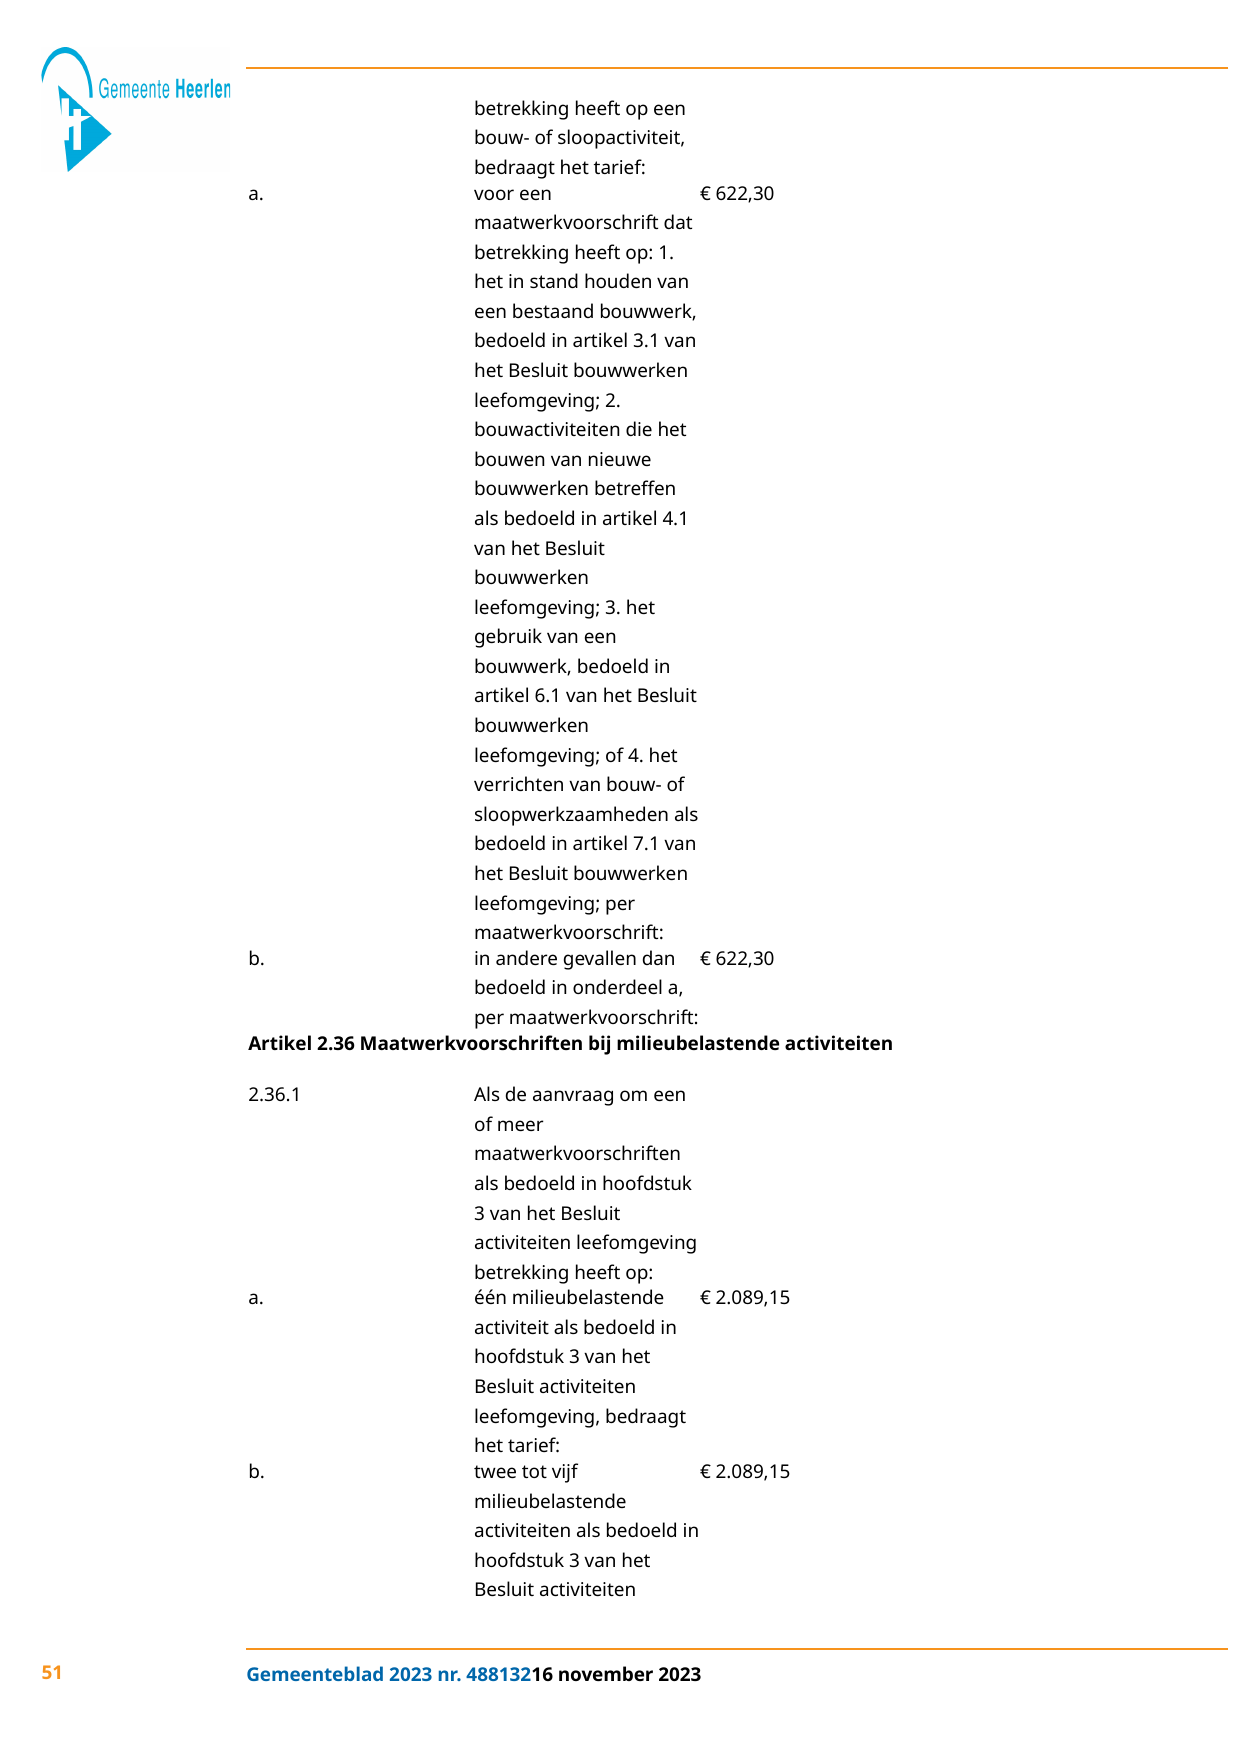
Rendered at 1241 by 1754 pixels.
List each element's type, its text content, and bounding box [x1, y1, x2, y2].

table_cell a. [248, 180, 474, 945]
table_cell [474, 1056, 700, 1081]
table_cell € 622,30 [700, 945, 926, 1030]
picture [41, 47, 59, 70]
table_cell [926, 1458, 1152, 1602]
table_cell [926, 95, 1152, 180]
table_cell [926, 1030, 1152, 1056]
table_cell 2.36.1 [248, 1081, 474, 1284]
table_cell Als de aanvraag om een of meer maatwerkvoorschriften als bedoeld in hoofdstuk 3 van het Besluit activiteiten leefomgeving betrekking heeft op: [474, 1081, 700, 1284]
table_cell € 2.089,15 [700, 1285, 926, 1458]
table_cell [926, 180, 1152, 945]
table_cell b. [248, 1458, 474, 1602]
table_cell a. [248, 1285, 474, 1458]
table_cell voor een maatwerkvoorschrift dat betrekking heeft op: 1. het in stand houden van een bestaand bouwwerk, bedoeld in artikel 3.1 van het Besluit bouwwerken leefomgeving; 2. bouwactiviteiten die het bouwen van nieuwe bouwwerken betreffen als bedoeld in artikel 4.1 van het Besluit bouwwerken leefomgeving; 3. het gebruik van een bouwwerk, bedoeld in artikel 6.1 van het Besluit bouwwerken leefomgeving; of 4. het verrichten van bouw- of sloopwerkzaamheden als bedoeld in artikel 7.1 van het Besluit bouwwerken leefomgeving; per maatwerkvoorschrift: [474, 180, 700, 945]
table_cell twee tot vijf milieubelastende activiteiten als bedoeld in hoofdstuk 3 van het Besluit activiteiten [474, 1458, 700, 1602]
table_cell € 2.089,15 [700, 1458, 926, 1602]
picture [41, 47, 231, 172]
table_cell betrekking heeft op een bouw- of sloopactiviteit, bedraagt het tarief: [474, 95, 700, 180]
table_cell [248, 95, 474, 180]
table_cell één milieubelastende activiteit als bedoeld in hoofdstuk 3 van het Besluit activiteiten leefomgeving, bedraagt het tarief: [474, 1285, 700, 1458]
table_cell Artikel 2.36 Maatwerkvoorschriften bij milieubelastende activiteiten [248, 1030, 926, 1056]
table_cell [248, 1056, 474, 1081]
table_cell [926, 1056, 1152, 1081]
table_cell in andere gevallen dan bedoeld in onderdeel a, per maatwerkvoorschrift: [474, 945, 700, 1030]
table_cell [700, 1081, 926, 1284]
table_cell [926, 945, 1152, 1030]
table_cell [926, 1081, 1152, 1284]
table_cell € 622,30 [700, 180, 926, 945]
table_cell b. [248, 945, 474, 1030]
table_cell [700, 95, 926, 180]
table_cell [926, 1285, 1152, 1458]
table_cell [700, 1056, 926, 1081]
